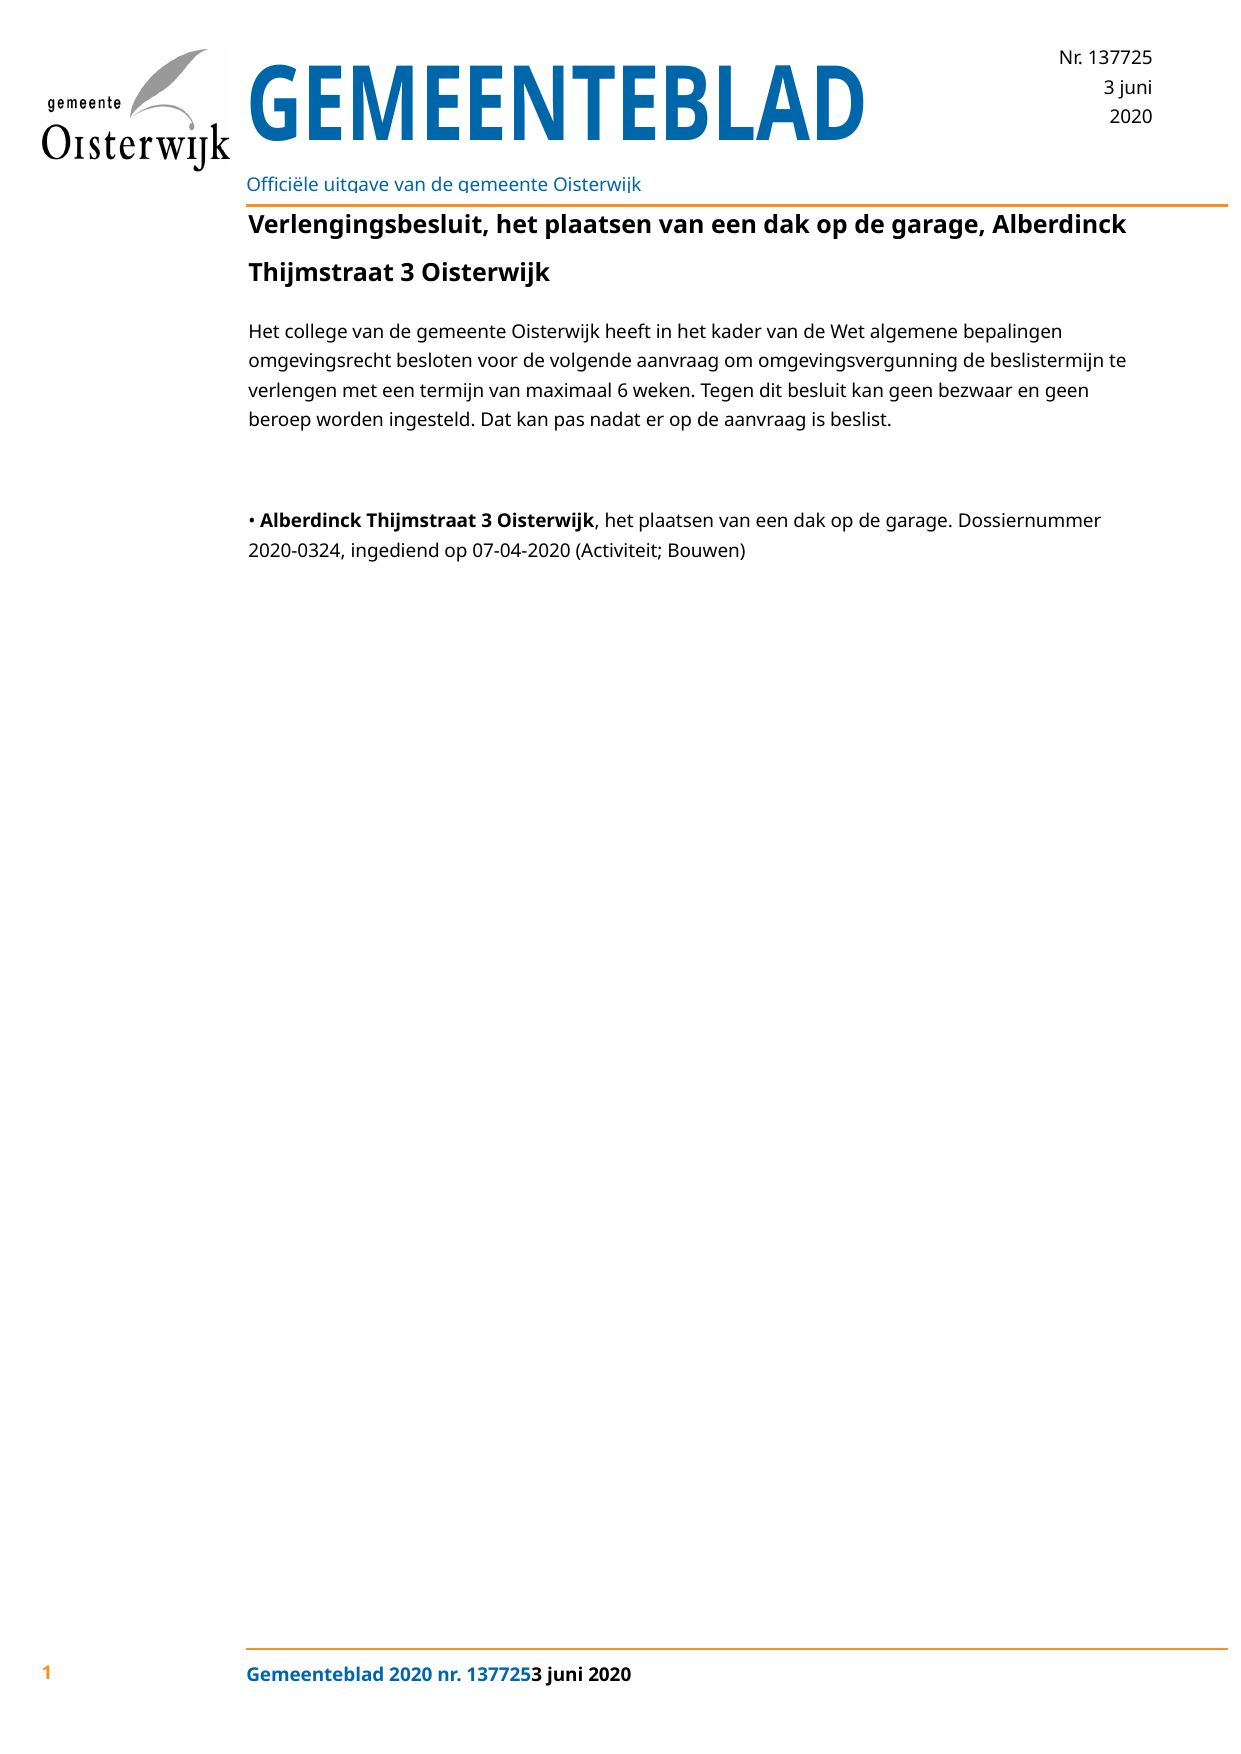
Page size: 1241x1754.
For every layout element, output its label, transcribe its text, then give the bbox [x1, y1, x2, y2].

text • Alberdinck Thijmstraat 3 Oisterwijk, het plaatsen van een dak op de garage. Dossiernummer 2020-0324, ingediend op 07-04-2020 (Activiteit; Bouwen) [248, 507, 1152, 563]
text Het college van de gemeente Oisterwijk heeft in het kader van de Wet algemene bepalingen omgevingsrecht besloten voor de volgende aanvraag om omgevingsvergunning de beslistermijn te verlengen met een termijn van maximaal 6 weken. Tegen dit besluit kan geen bezwaar en geen beroep worden ingesteld. Dat kan pas nadat er op de aanvraag is beslist. [248, 318, 1152, 432]
picture [41, 47, 231, 172]
text Verlengingsbesluit, het plaatsen van een dak op de garage, Alberdinck Thijmstraat 3 Oisterwijk [248, 207, 1152, 288]
